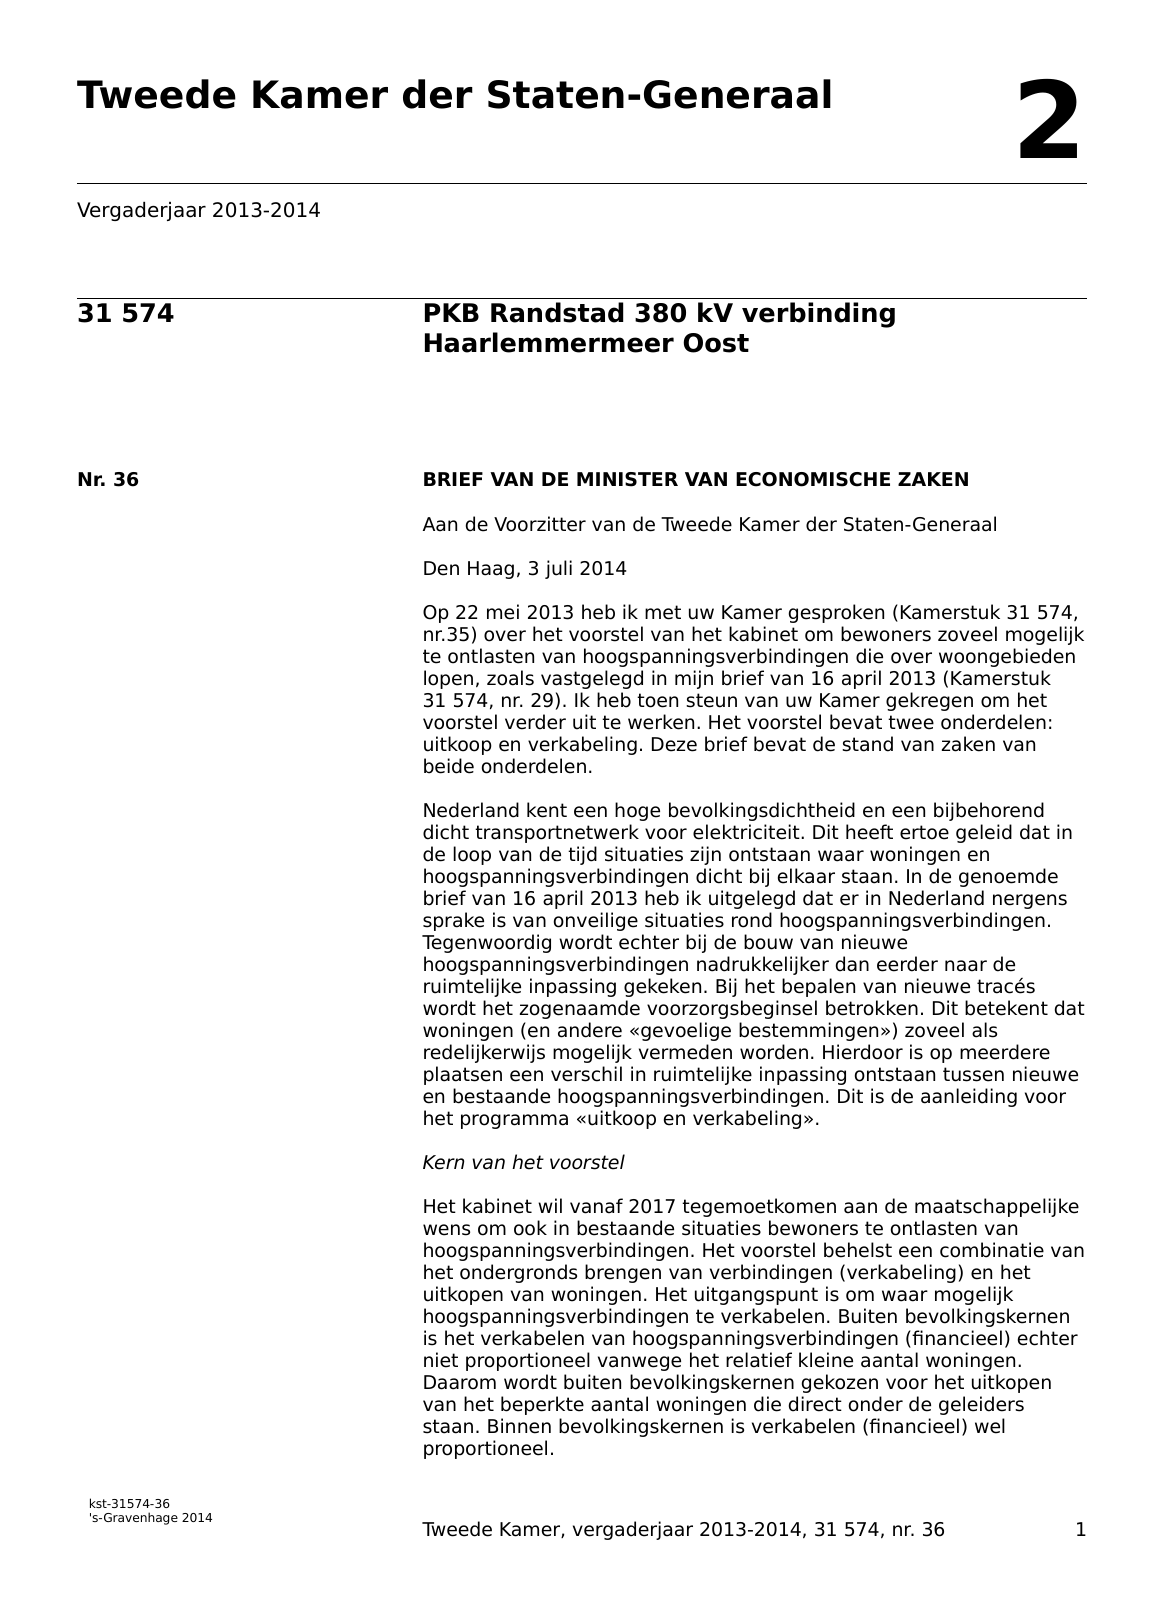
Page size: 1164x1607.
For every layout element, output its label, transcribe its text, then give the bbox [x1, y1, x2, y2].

text kst-31574-36 [88, 1497, 323, 1511]
table_header 2 [886, 59, 1087, 183]
table_header Tweede Kamer der Staten-Generaal [77, 59, 886, 183]
subtitle Kern van het voorstel [422, 1152, 1087, 1174]
text 's-Gravenhage 2014 [88, 1511, 323, 1525]
table_cell Vergaderjaar 2013-2014 [77, 184, 1087, 298]
text Het kabinet wil vanaf 2017 tegemoetkomen aan de maatschappelijke wens om ook in bestaande situaties bewoners te ontlasten van hoogspanningsverbindingen. Het voorstel behelst een combinatie van het ondergronds brengen van verbindingen (verkabeling) en het uitkopen van woningen. Het uitgangspunt is om waar mogelijk hoogspanningsverbindingen te verkabelen. Buiten bevolkingskernen is het verkabelen van hoogspanningsverbindingen (financieel) echter niet proportioneel vanwege het relatief kleine aantal woningen. Daarom wordt buiten bevolkingskernen gekozen voor het uitkopen van het beperkte aantal woningen die direct onder de geleiders staan. Binnen bevolkingskernen is verkabelen (financieel) wel proportioneel. [422, 1196, 1087, 1460]
text Op 22 mei 2013 heb ik met uw Kamer gesproken (Kamerstuk 31 574, nr.35) over het voorstel van het kabinet om bewoners zoveel mogelijk te ontlasten van hoogspanningsverbindingen die over woongebieden lopen, zoals vastgelegd in mijn brief van 16 april 2013 (Kamerstuk 31 574, nr. 29). Ik heb toen steun van uw Kamer gekregen om het voorstel verder uit te werken. Het voorstel bevat twee onderdelen: uitkoop en verkabeling. Deze brief bevat de stand van zaken van beide onderdelen. [422, 602, 1087, 778]
subtitle Nr. 36 BRIEF VAN DE MINISTER VAN ECONOMISCHE ZAKEN [77, 469, 1087, 491]
subtitle 31 574 PKB Randstad 380 kV verbinding Haarlemmermeer Oost [77, 299, 1087, 358]
text Nederland kent een hoge bevolkingsdichtheid en een bijbehorend dicht transportnetwerk voor elektriciteit. Dit heeft ertoe geleid dat in de loop van de tijd situaties zijn ontstaan waar woningen en hoogspanningsverbindingen dicht bij elkaar staan. In de genoemde brief van 16 april 2013 heb ik uitgelegd dat er in Nederland nergens sprake is van onveilige situaties rond hoogspanningsverbindingen. Tegenwoordig wordt echter bij de bouw van nieuwe hoogspanningsverbindingen nadrukkelijker dan eerder naar de ruimtelijke inpassing gekeken. Bij het bepalen van nieuwe tracés wordt het zogenaamde voorzorgsbeginsel betrokken. Dit betekent dat woningen (en andere «gevoelige bestemmingen») zoveel als redelijkerwijs mogelijk vermeden worden. Hierdoor is op meerdere plaatsen een verschil in ruimtelijke inpassing ontstaan tussen nieuwe en bestaande hoogspanningsverbindingen. Dit is de aanleiding voor het programma «uitkoop en verkabeling». [422, 800, 1087, 1129]
text Den Haag, 3 juli 2014 [422, 558, 1087, 580]
text Aan de Voorzitter van de Tweede Kamer der Staten-Generaal [422, 513, 1087, 536]
